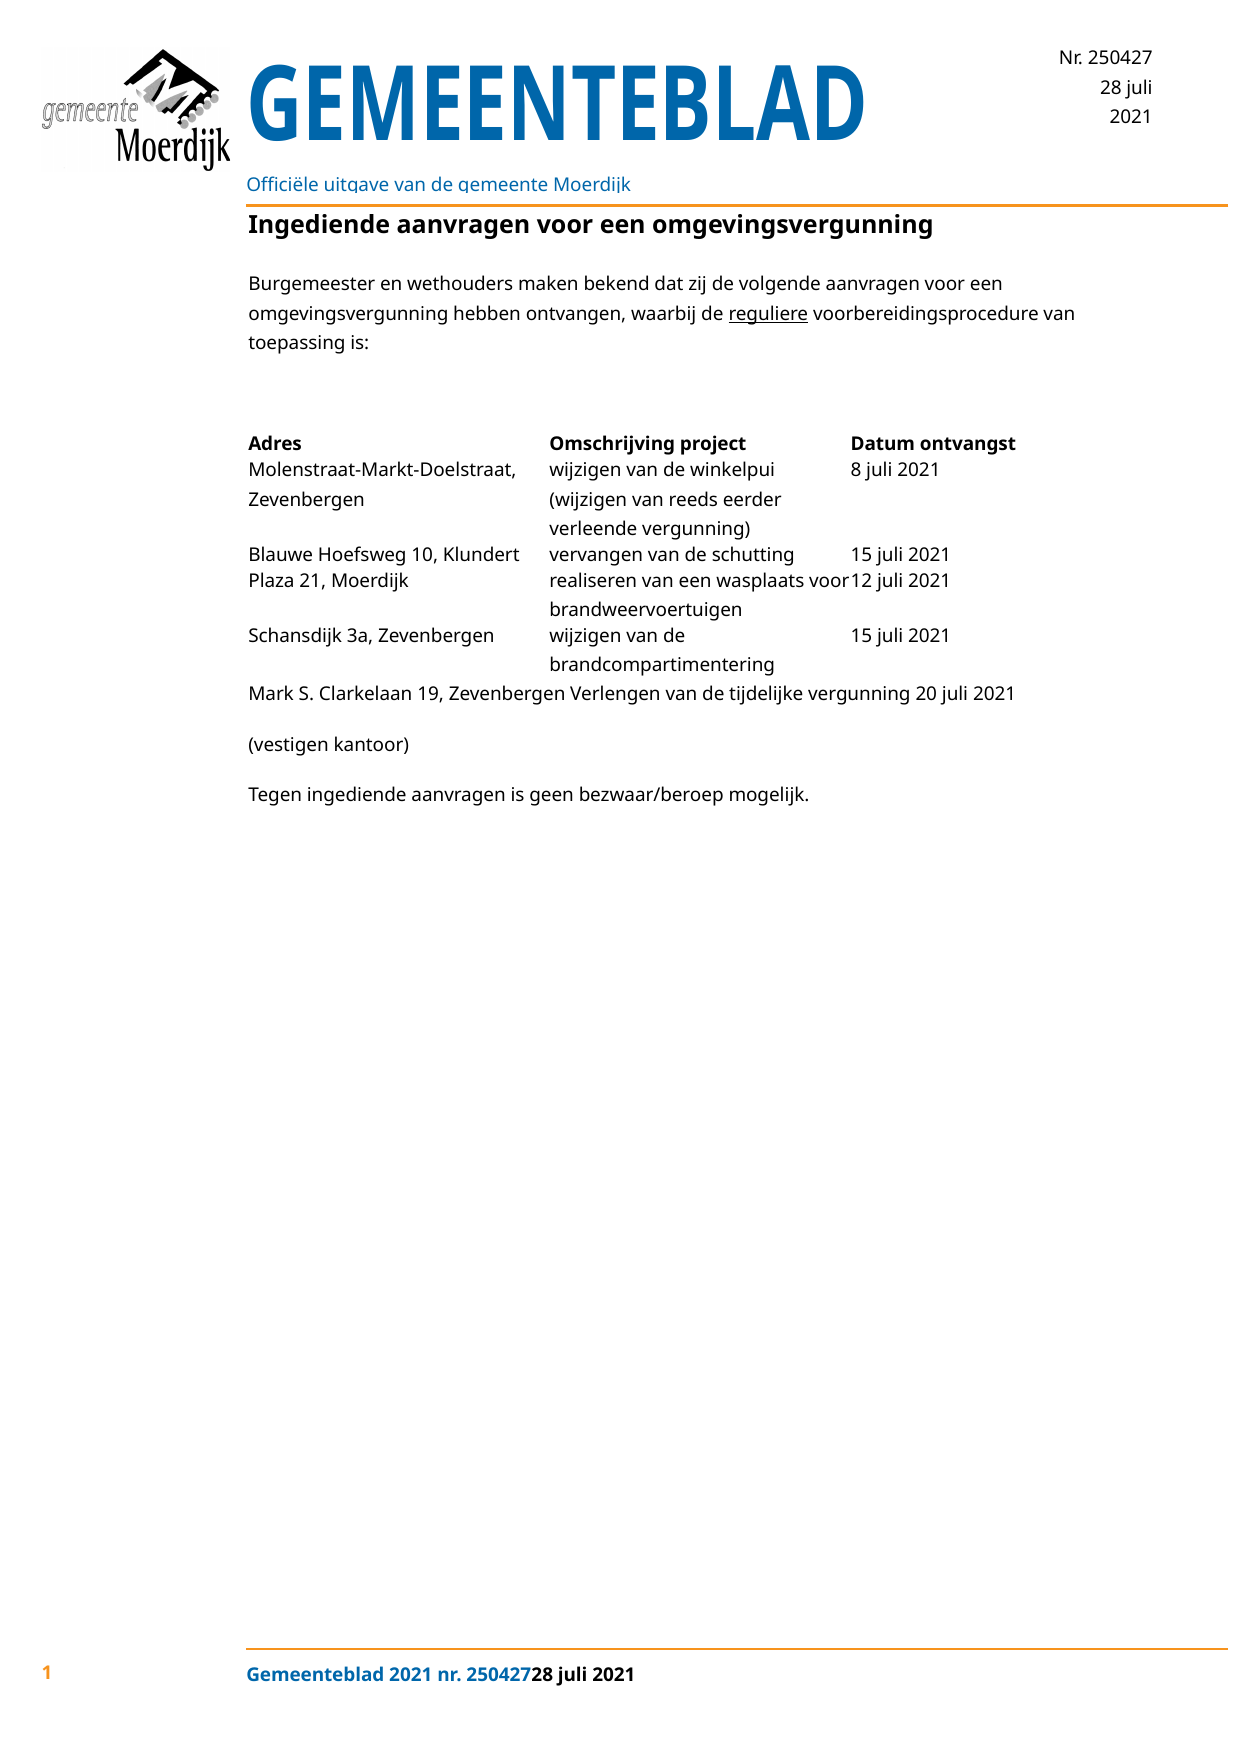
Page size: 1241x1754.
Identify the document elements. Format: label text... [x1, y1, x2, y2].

text Mark S. Clarkelaan 19, Zevenbergen Verlengen van de tijdelijke vergunning 20 juli 2021 [248, 681, 1152, 706]
text (vestigen kantoor) [248, 731, 1152, 757]
table_cell Plaza 21, Moerdijk [248, 567, 549, 622]
table_cell realiseren van een wasplaats voor brandweervoertuigen [549, 567, 850, 622]
table_cell 12 juli 2021 [850, 567, 1152, 622]
text Tegen ingediende aanvragen is geen bezwaar/beroep mogelijk. [248, 781, 1152, 807]
text Burgemeester en wethouders maken bekend dat zij de volgende aanvragen voor een omgevingsvergunning hebben ontvangen, waarbij de reguliere voorbereidingsprocedure van toepassing is: [248, 270, 1152, 355]
table_cell wijzigen van de brandcompartimentering [549, 622, 850, 677]
table_cell 8 juli 2021 [850, 456, 1152, 541]
table_cell Blauwe Hoefsweg 10, Klundert [248, 541, 549, 567]
picture [41, 47, 231, 172]
table_cell 15 juli 2021 [850, 541, 1152, 567]
table_header Datum ontvangst [850, 430, 1152, 456]
table_cell vervangen van de schutting [549, 541, 850, 567]
text Ingediende aanvragen voor een omgevingsvergunning [248, 207, 1152, 241]
table_header Adres [248, 430, 549, 456]
table_cell Molenstraat-Markt-Doelstraat, Zevenbergen [248, 456, 549, 541]
table_cell wijzigen van de winkelpui (wijzigen van reeds eerder verleende vergunning) [549, 456, 850, 541]
table_cell 15 juli 2021 [850, 622, 1152, 677]
table_header Omschrijving project [549, 430, 850, 456]
table_cell Schansdijk 3a, Zevenbergen [248, 622, 549, 677]
